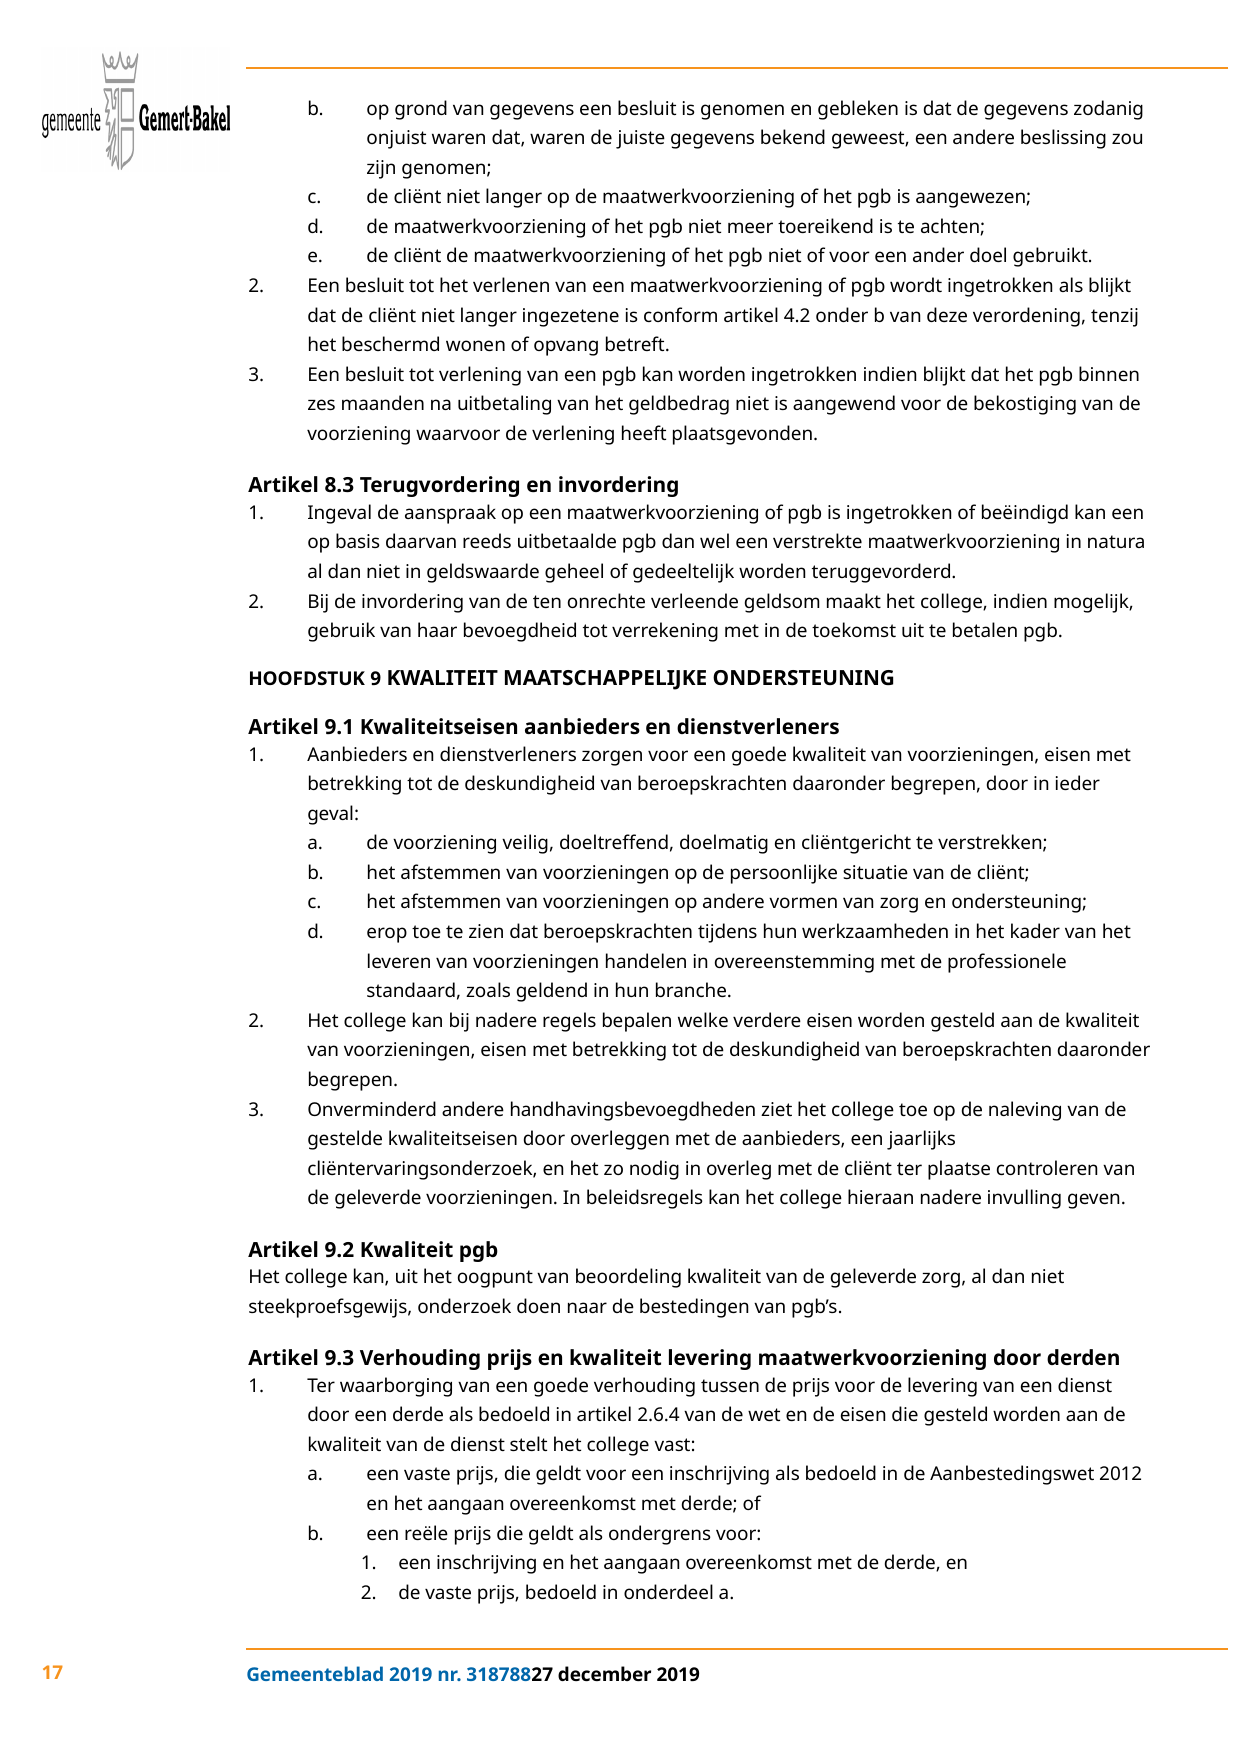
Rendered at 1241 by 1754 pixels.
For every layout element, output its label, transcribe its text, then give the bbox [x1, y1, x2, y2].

list Ter waarborging van een goede verhouding tussen de prijs voor de levering van een dienst door een derde als bedoeld in artikel 2.6.4 van de wet en de eisen die gesteld worden aan de kwaliteit van de dienst stelt het college vast: [248, 1372, 1152, 1457]
text Artikel 9.3 Verhouding prijs en kwaliteit levering maatwerkvoorziening door derden [248, 1343, 1152, 1372]
list Een besluit tot het verlenen van een maatwerkvoorziening of pgb wordt ingetrokken als blijkt dat de cliënt niet langer ingezetene is conform artikel 4.2 onder b van deze verordening, tenzij het beschermd wonen of opvang betreft. [248, 272, 1152, 357]
text HOOFDSTUK 9 KWALITEIT MAATSCHAPPELIJKE ONDERSTEUNING [248, 663, 1152, 691]
list de voorziening veilig, doeltreffend, doelmatig en cliëntgericht te verstrekken; [307, 829, 1152, 855]
list erop toe te zien dat beroepskrachten tijdens hun werkzaamheden in het kader van het leveren van voorzieningen handelen in overeenstemming met de professionele standaard, zoals geldend in hun branche. [307, 918, 1152, 1003]
text Het college kan, uit het oogpunt van beoordeling kwaliteit van de geleverde zorg, al dan niet steekproefsgewijs, onderzoek doen naar de bestedingen van pgb’s. [248, 1263, 1152, 1319]
list Het college kan bij nadere regels bepalen welke verdere eisen worden gesteld aan de kwaliteit van voorzieningen, eisen met betrekking tot de deskundigheid van beroepskrachten daaronder begrepen. [248, 1007, 1152, 1092]
list de cliënt de maatwerkvoorziening of het pgb niet of voor een ander doel gebruikt. [307, 243, 1152, 268]
text Artikel 9.1 Kwaliteitseisen aanbieders en dienstverleners [248, 712, 1152, 741]
list Ingeval de aanspraak op een maatwerkvoorziening of pgb is ingetrokken of beëindigd kan een op basis daarvan reeds uitbetaalde pgb dan wel een verstrekte maatwerkvoorziening in natura al dan niet in geldswaarde geheel of gedeeltelijk worden teruggevorderd. [248, 499, 1152, 584]
list Aanbieders en dienstverleners zorgen voor een goede kwaliteit van voorzieningen, eisen met betrekking tot de deskundigheid van beroepskrachten daaronder begrepen, door in ieder geval: [248, 741, 1152, 826]
list Een besluit tot verlening van een pgb kan worden ingetrokken indien blijkt dat het pgb binnen zes maanden na uitbetaling van het geldbedrag niet is aangewend voor de bekostiging van de voorziening waarvoor de verlening heeft plaatsgevonden. [248, 361, 1152, 446]
text Artikel 8.3 Terugvordering en invordering [248, 471, 1152, 499]
list een reële prijs die geldt als ondergrens voor: [307, 1520, 1152, 1545]
list op grond van gegevens een besluit is genomen en gebleken is dat de gegevens zodanig onjuist waren dat, waren de juiste gegevens bekend geweest, een andere beslissing zou zijn genomen; [307, 95, 1152, 180]
list Bij de invordering van de ten onrechte verleende geldsom maakt het college, indien mogelijk, gebruik van haar bevoegdheid tot verrekening met in de toekomst uit te betalen pgb. [248, 588, 1152, 643]
list de cliënt niet langer op de maatwerkvoorziening of het pgb is aangewezen; [307, 183, 1152, 209]
list de maatwerkvoorziening of het pgb niet meer toereikend is te achten; [307, 213, 1152, 239]
list een inschrijving en het aangaan overeenkomst met de derde, en [361, 1549, 1152, 1575]
picture [41, 47, 231, 172]
list het afstemmen van voorzieningen op andere vormen van zorg en ondersteuning; [307, 889, 1152, 914]
list het afstemmen van voorzieningen op de persoonlijke situatie van de cliënt; [307, 859, 1152, 885]
list een vaste prijs, die geldt voor een inschrijving als bedoeld in de Aanbestedingswet 2012 en het aangaan overeenkomst met derde; of [307, 1461, 1152, 1516]
text Artikel 9.2 Kwaliteit pgb [248, 1235, 1152, 1263]
list Onverminderd andere handhavingsbevoegdheden ziet het college toe op de naleving van de gestelde kwaliteitseisen door overleggen met de aanbieders, een jaarlijks cliëntervaringsonderzoek, en het zo nodig in overleg met de cliënt ter plaatse controleren van de geleverde voorzieningen. In beleidsregels kan het college hieraan nadere invulling geven. [248, 1096, 1152, 1210]
list de vaste prijs, bedoeld in onderdeel a. [361, 1579, 1152, 1604]
